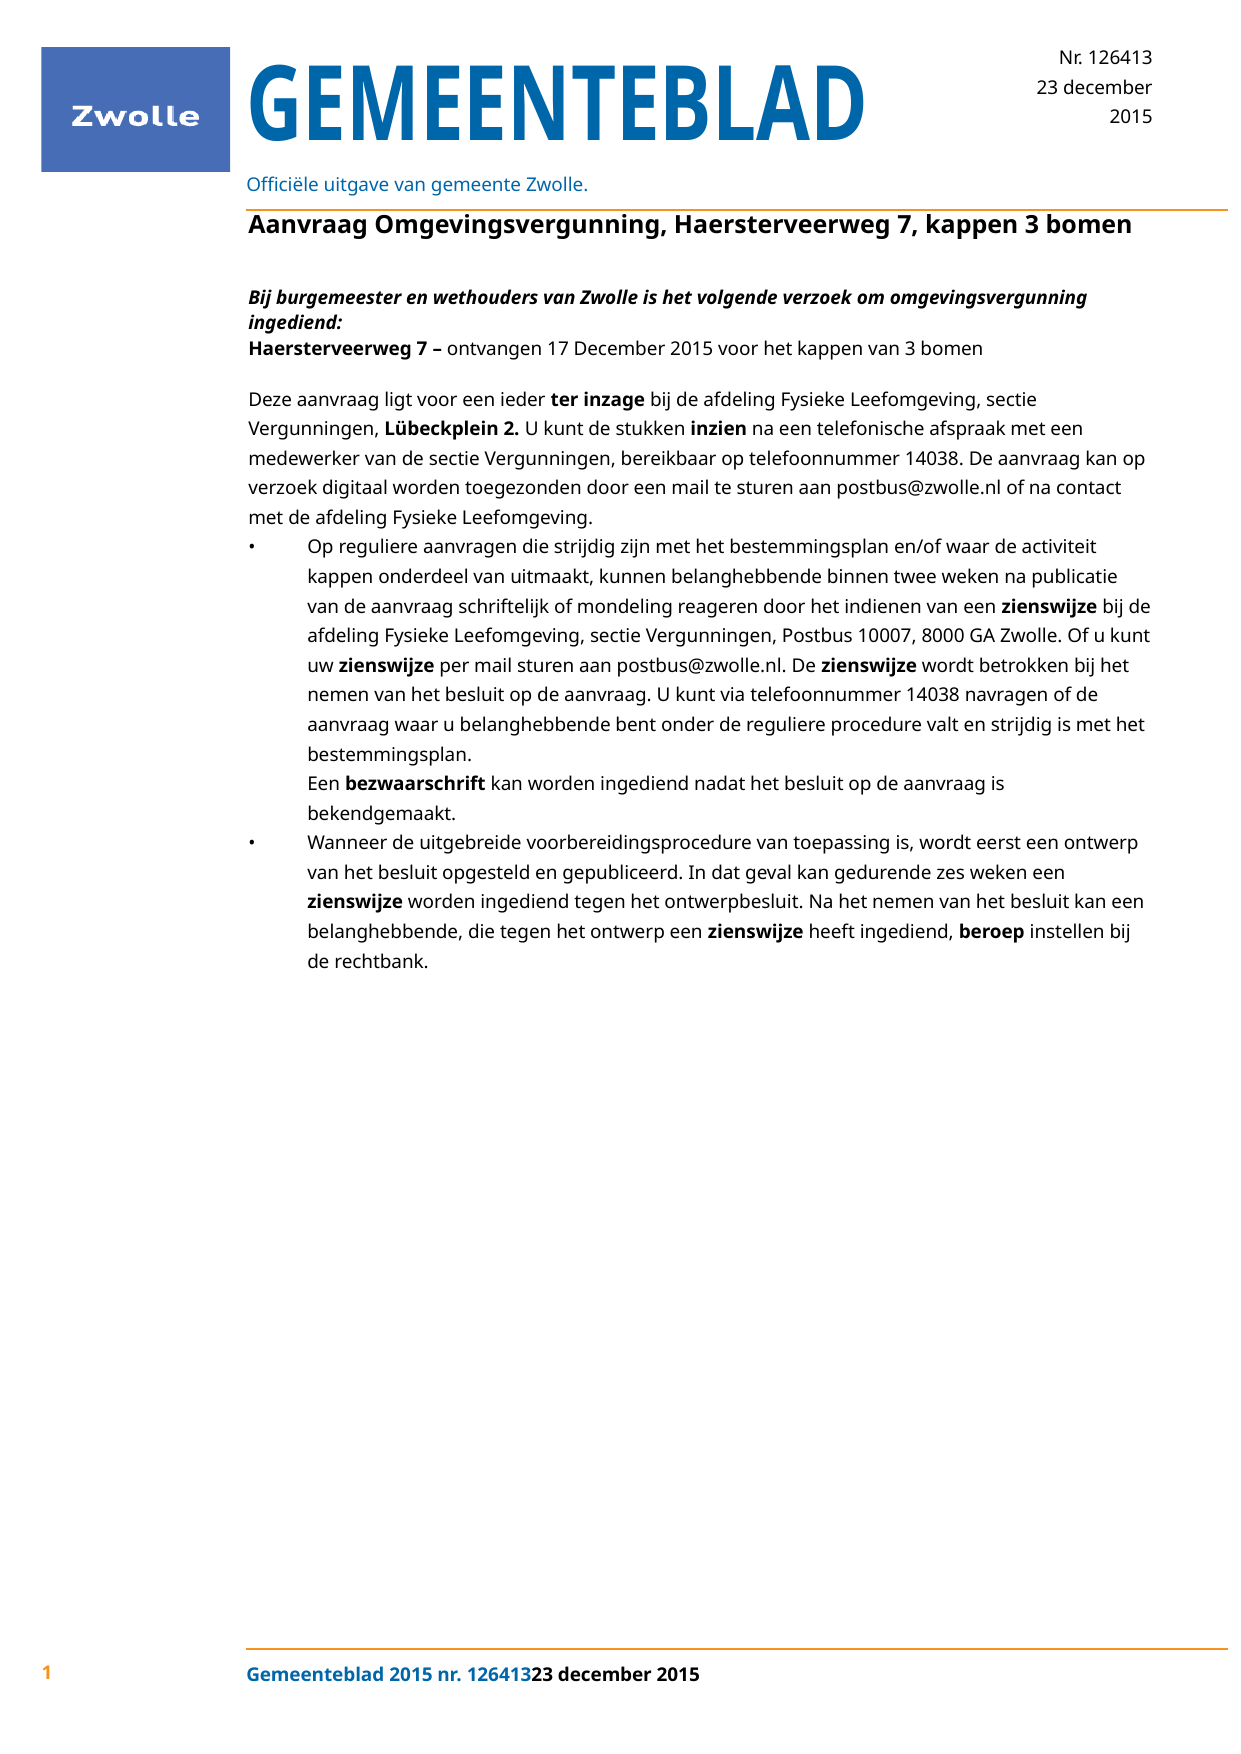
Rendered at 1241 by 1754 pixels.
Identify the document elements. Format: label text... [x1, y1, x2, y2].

text Deze aanvraag ligt voor een ieder ter inzage bij de afdeling Fysieke Leefomgeving, sectie Vergunningen, Lübeckplein 2. U kunt de stukken inzien na een telefonische afspraak met een medewerker van de sectie Vergunningen, bereikbaar op telefoonnummer 14038. De aanvraag kan op verzoek digitaal worden toegezonden door een mail te sturen aan postbus@zwolle.nl of na contact met de afdeling Fysieke Leefomgeving. [248, 386, 1152, 530]
list Wanneer de uitgebreide voorbereidingsprocedure van toepassing is, wordt eerst een ontwerp van het besluit opgesteld en gepubliceerd. In dat geval kan gedurende zes weken een zienswijze worden ingediend tegen het ontwerpbesluit. Na het nemen van het besluit kan een belanghebbende, die tegen het ontwerp een zienswijze heeft ingediend, beroep instellen bij de rechtbank. [248, 829, 1152, 973]
list Op reguliere aanvragen die strijdig zijn met het bestemmingsplan en/of waar de activiteit kappen onderdeel van uitmaakt, kunnen belanghebbende binnen twee weken na publicatie van de aanvraag schriftelijk of mondeling reageren door het indienen van een zienswijze bij de afdeling Fysieke Leefomgeving, sectie Vergunningen, Postbus 10007, 8000 GA Zwolle. Of u kunt uw zienswijze per mail sturen aan postbus@zwolle.nl. De zienswijze wordt betrokken bij het nemen van het besluit op de aanvraag. U kunt via telefoonnummer 14038 navragen of de aanvraag waar u belanghebbende bent onder de reguliere procedure valt en strijdig is met het bestemmingsplan. [248, 534, 1152, 766]
text Haersterveerweg 7 – ontvangen 17 December 2015 voor het kappen van 3 bomen [248, 335, 1152, 361]
list Een bezwaarschrift kan worden ingediend nadat het besluit op de aanvraag is bekendgemaakt. [248, 770, 1152, 826]
text Bij burgemeester en wethouders van Zwolle is het volgende verzoek om omgevingsvergunning ingediend: [248, 284, 1152, 335]
picture [41, 47, 231, 172]
text Aanvraag Omgevingsvergunning, Haersterveerweg 7, kappen 3 bomen [248, 211, 1152, 241]
